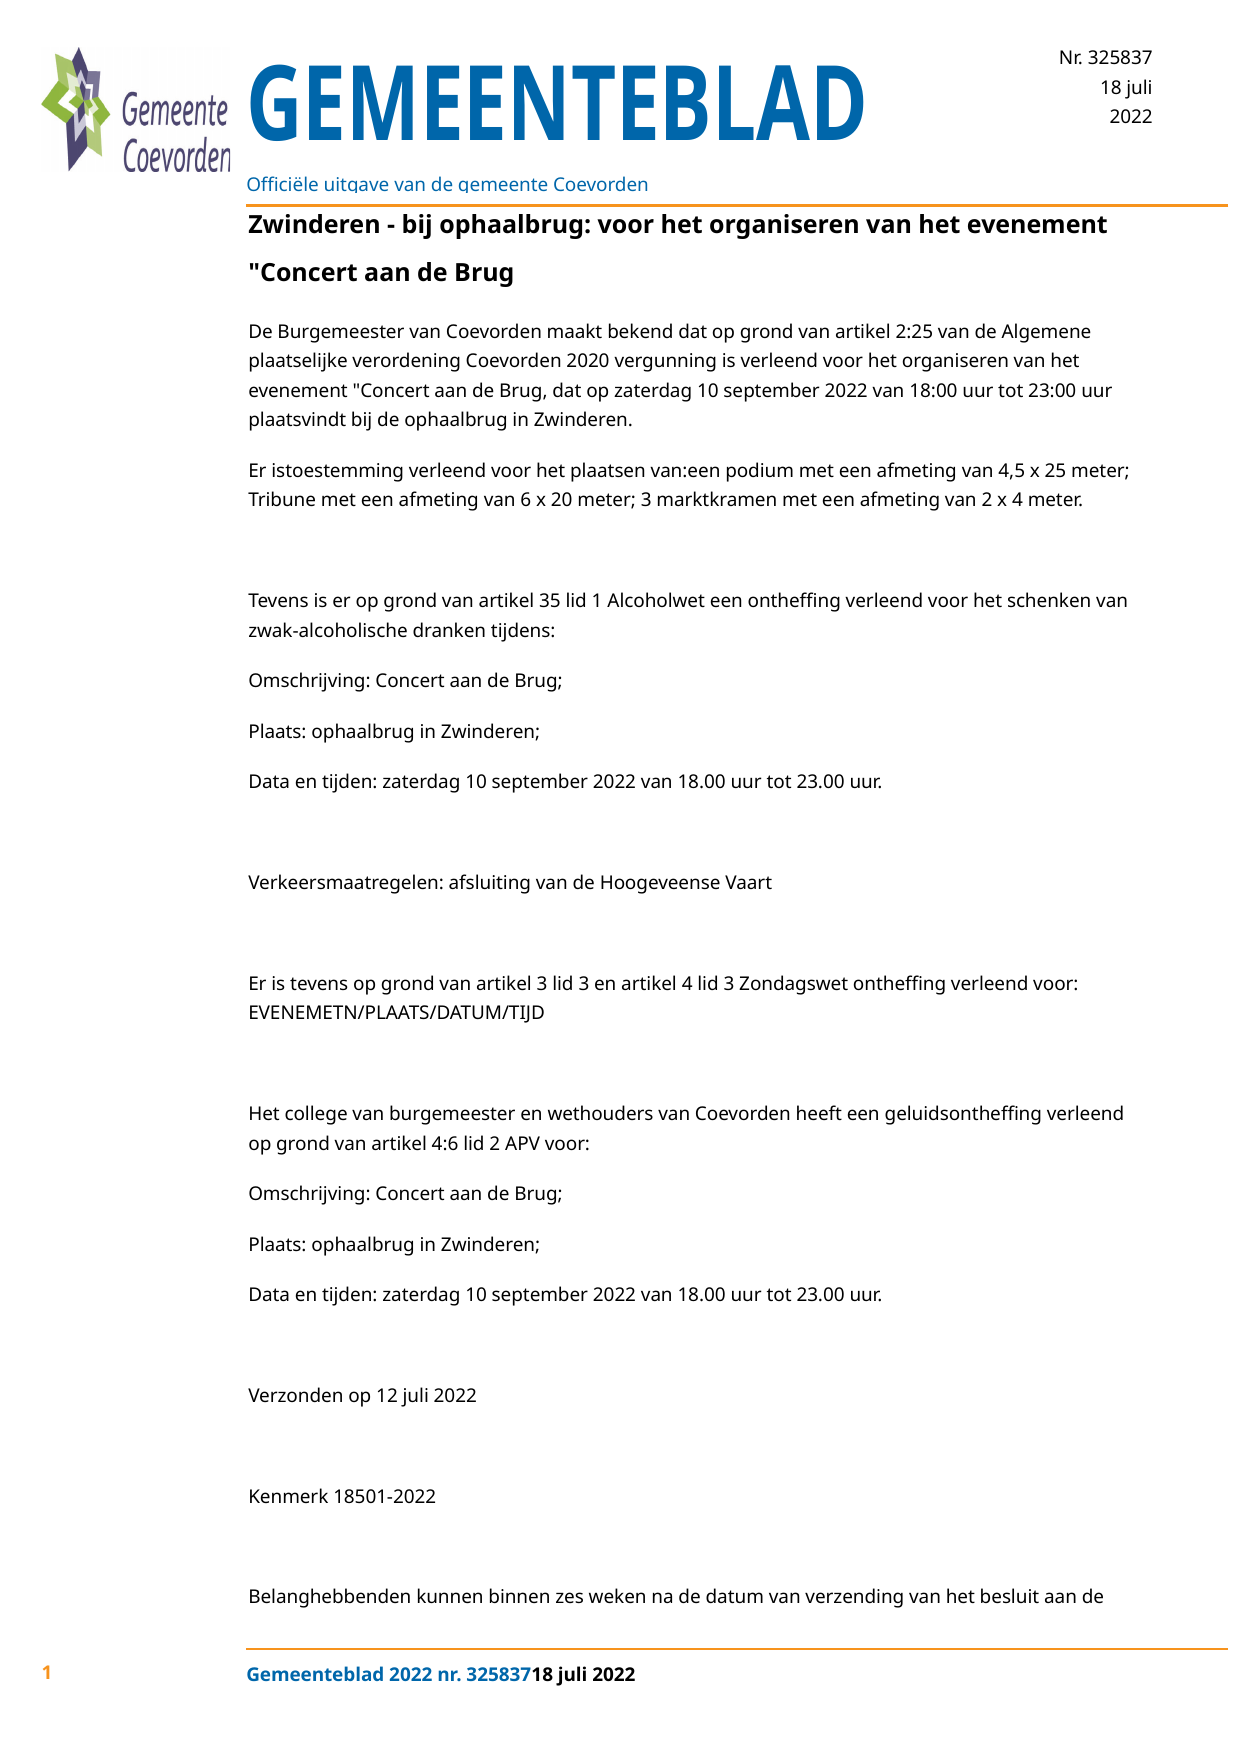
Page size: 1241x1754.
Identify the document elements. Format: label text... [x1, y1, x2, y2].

text Verzonden op 12 juli 2022 [248, 1382, 1152, 1408]
text Omschrijving: Concert aan de Brug; [248, 1180, 1152, 1206]
text Data en tijden: zaterdag 10 september 2022 van 18.00 uur tot 23.00 uur. [248, 1281, 1152, 1307]
text De Burgemeester van Coevorden maakt bekend dat op grond van artikel 2:25 van de Algemene plaatselijke verordening Coevorden 2020 vergunning is verleend voor het organiseren van het evenement "Concert aan de Brug, dat op zaterdag 10 september 2022 van 18:00 uur tot 23:00 uur plaatsvindt bij de ophaalbrug in Zwinderen. [248, 318, 1152, 432]
text Er istoestemming verleend voor het plaatsen van:een podium met een afmeting van 4,5 x 25 meter; Tribune met een afmeting van 6 x 20 meter; 3 marktkramen met een afmeting van 2 x 4 meter. [248, 457, 1152, 512]
text Belanghebbenden kunnen binnen zes weken na de datum van verzending van het besluit aan de [248, 1584, 1152, 1609]
text Tevens is er op grond van artikel 35 lid 1 Alcoholwet een ontheffing verleend voor het schenken van zwak-alcoholische dranken tijdens: [248, 587, 1152, 643]
text Het college van burgemeester en wethouders van Coevorden heeft een geluidsontheffing verleend op grond van artikel 4:6 lid 2 APV voor: [248, 1100, 1152, 1156]
text Data en tijden: zaterdag 10 september 2022 van 18.00 uur tot 23.00 uur. [248, 768, 1152, 794]
text Plaats: ophaalbrug in Zwinderen; [248, 718, 1152, 744]
text Zwinderen - bij ophaalbrug: voor het organiseren van het evenement "Concert aan de Brug [248, 207, 1152, 288]
text Er is tevens op grond van artikel 3 lid 3 en artikel 4 lid 3 Zondagswet ontheffing verleend voor: EVENEMETN/PLAATS/DATUM/TIJD [248, 970, 1152, 1025]
text Omschrijving: Concert aan de Brug; [248, 667, 1152, 693]
text Plaats: ophaalbrug in Zwinderen; [248, 1231, 1152, 1257]
text Verkeersmaatregelen: afsluiting van de Hoogeveense Vaart [248, 869, 1152, 895]
text Kenmerk 18501-2022 [248, 1483, 1152, 1509]
picture [41, 47, 231, 172]
